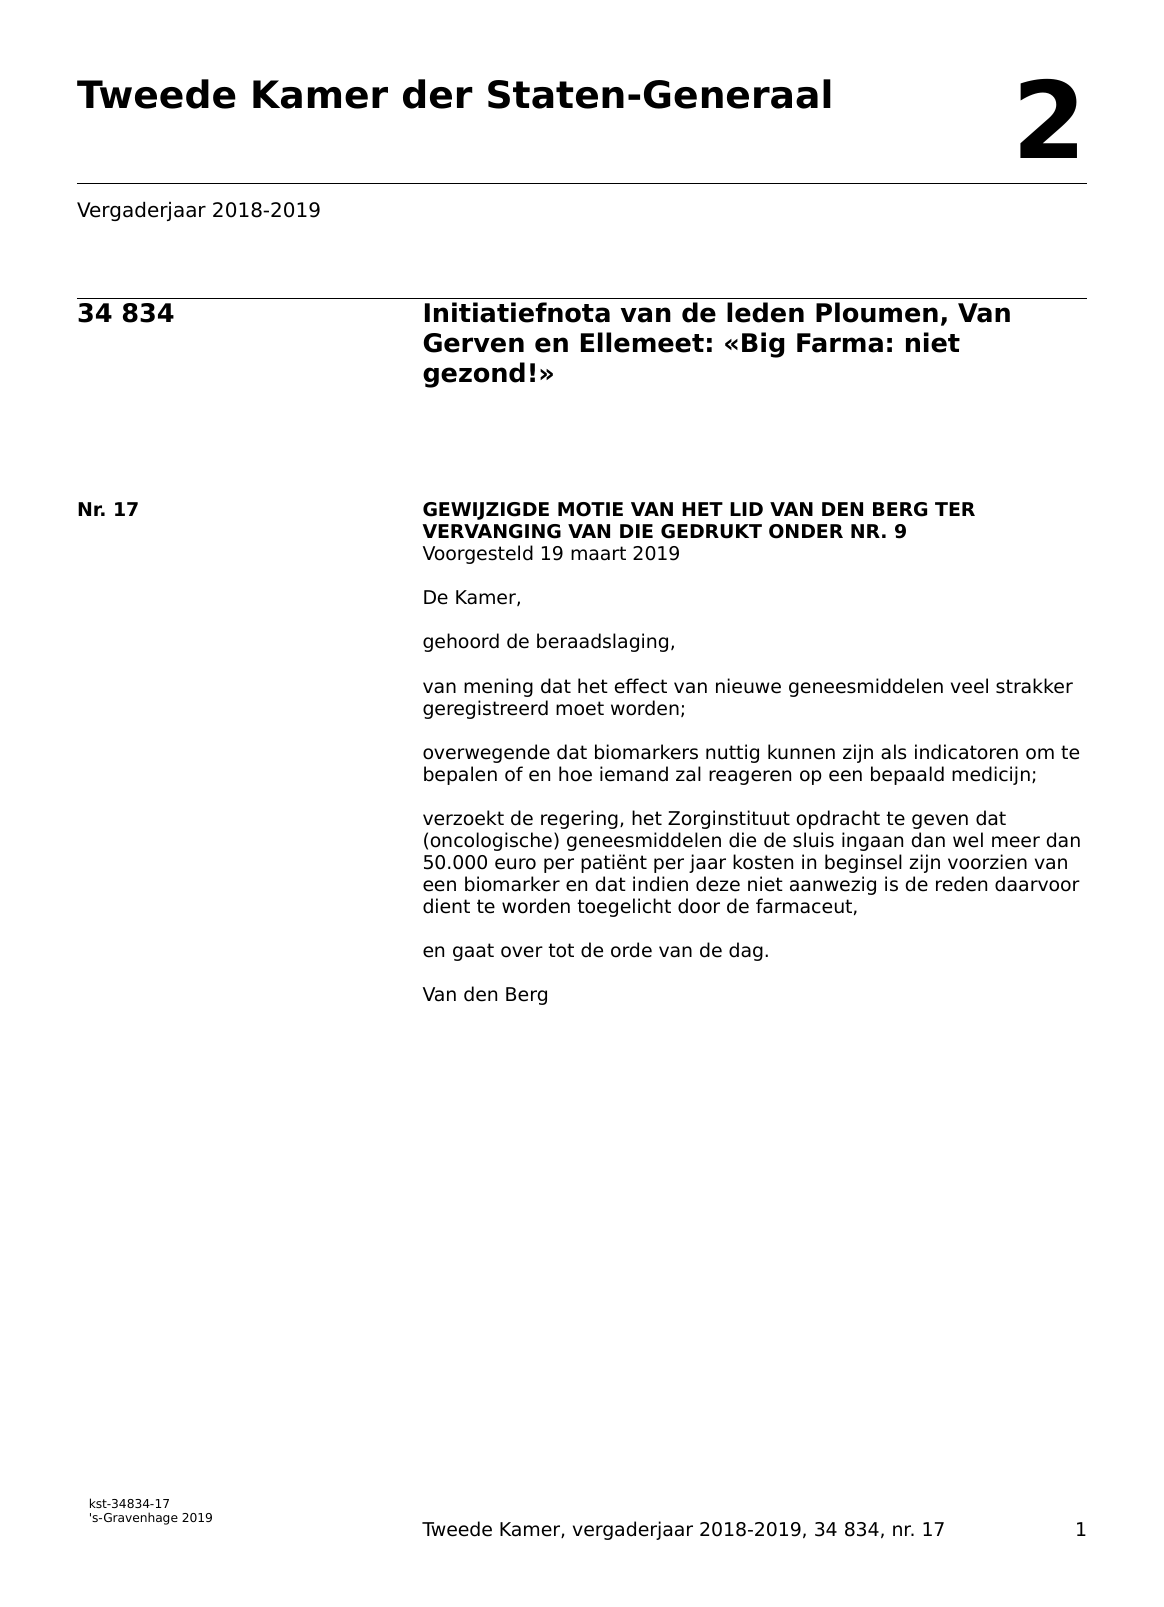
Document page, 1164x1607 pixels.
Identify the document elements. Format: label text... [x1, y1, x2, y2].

text De Kamer, [422, 587, 1087, 609]
text Voorgesteld 19 maart 2019 [422, 543, 1087, 565]
text 's-Gravenhage 2019 [88, 1511, 323, 1525]
text kst-34834-17 [88, 1497, 323, 1511]
text Van den Berg [422, 984, 1087, 1006]
text van mening dat het effect van nieuwe geneesmiddelen veel strakker geregistreerd moet worden; [422, 676, 1087, 719]
text verzoekt de regering, het Zorginstituut opdracht te geven dat (oncologische) geneesmiddelen die de sluis ingaan dan wel meer dan 50.000 euro per patiënt per jaar kosten in beginsel zijn voorzien van een biomarker en dat indien deze niet aanwezig is de reden daarvoor dient te worden toegelicht door de farmaceut, [422, 808, 1087, 918]
table_cell Vergaderjaar 2018-2019 [77, 184, 1087, 298]
text overwegende dat biomarkers nuttig kunnen zijn als indicatoren om te bepalen of en hoe iemand zal reageren op een bepaald medicijn; [422, 742, 1087, 786]
subtitle 34 834 Initiatiefnota van de leden Ploumen, Van Gerven en Ellemeet: «Big Farma: niet gezond!» [77, 299, 1087, 388]
subtitle Nr. 17 GEWIJZIGDE MOTIE VAN HET LID VAN DEN BERG TER VERVANGING VAN DIE GEDRUKT ONDER NR. 9 [77, 499, 1087, 543]
text en gaat over tot de orde van de dag. [422, 940, 1087, 962]
text gehoord de beraadslaging, [422, 631, 1087, 653]
table_header Tweede Kamer der Staten-Generaal [77, 59, 886, 183]
table_header 2 [886, 59, 1087, 183]
